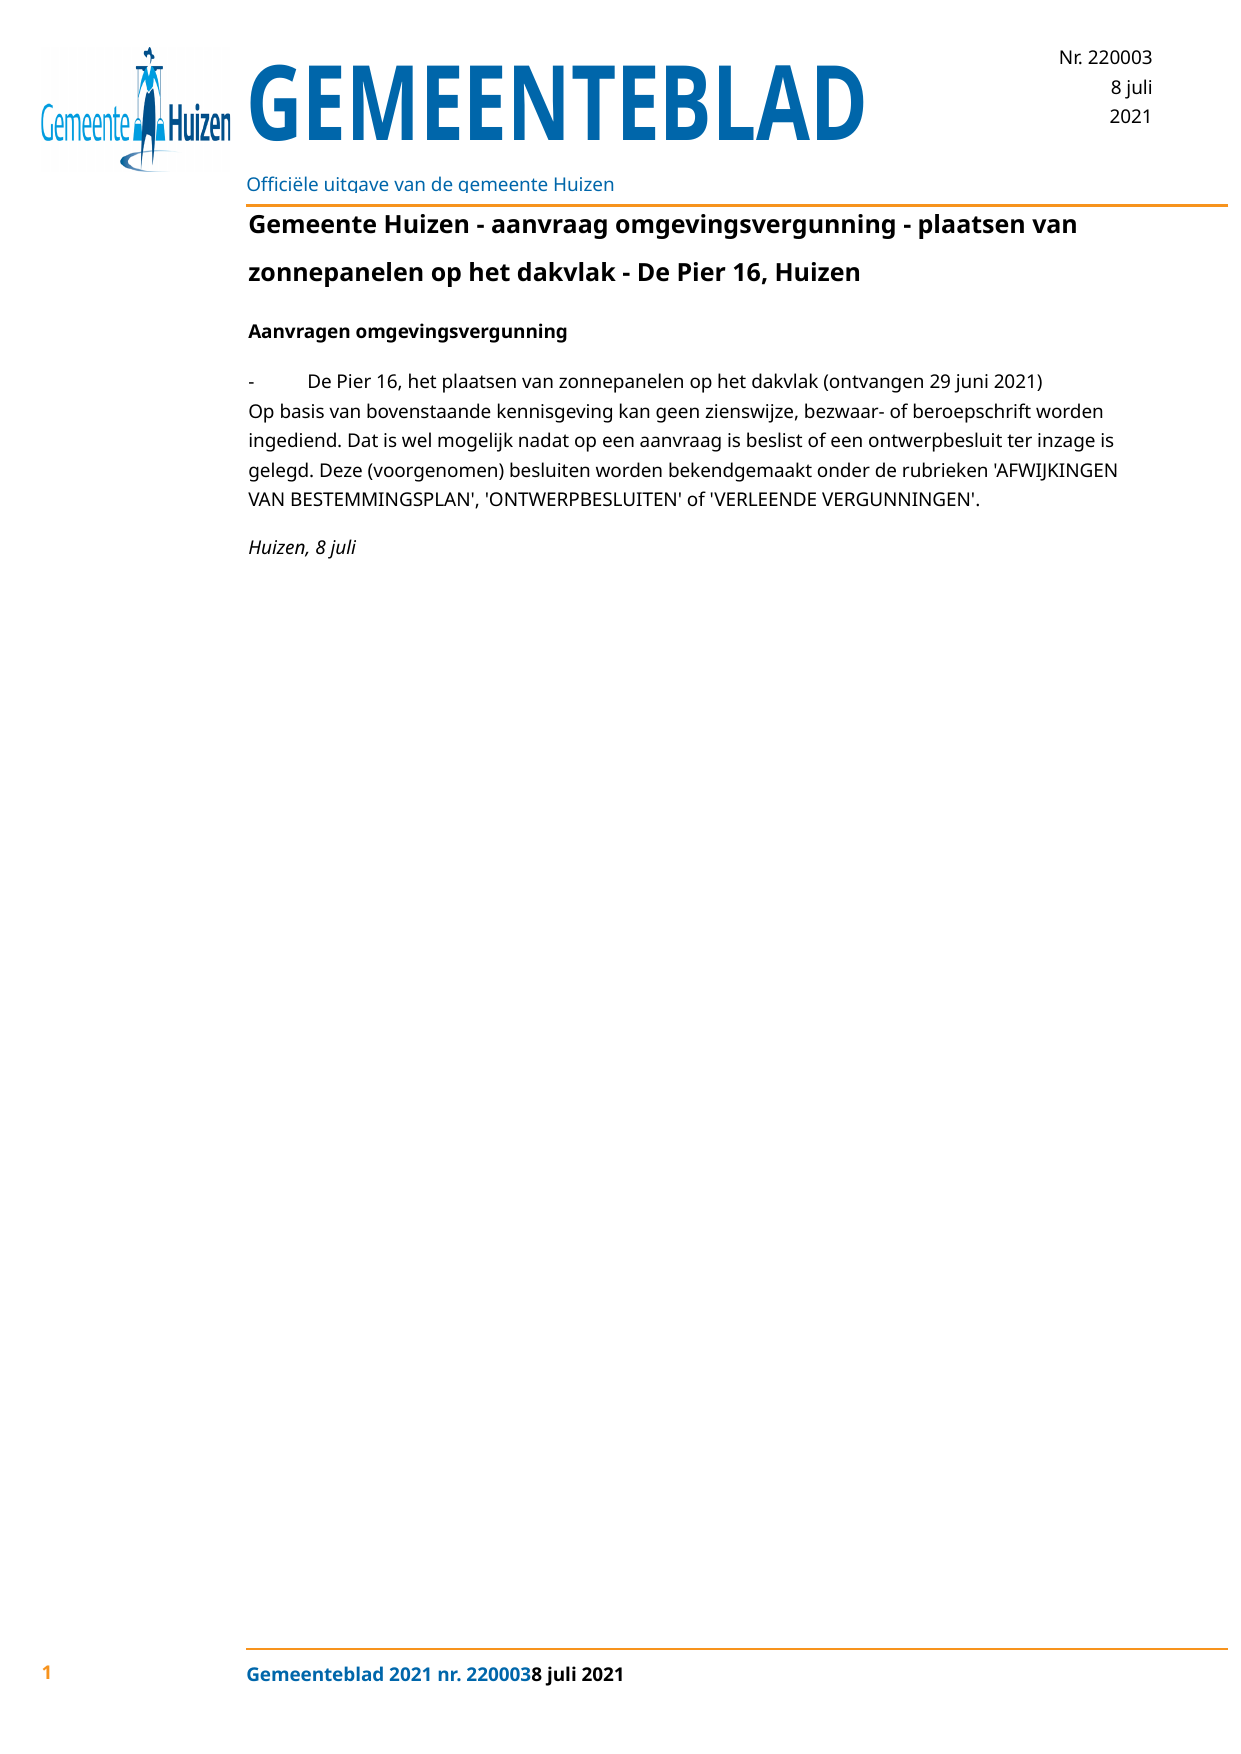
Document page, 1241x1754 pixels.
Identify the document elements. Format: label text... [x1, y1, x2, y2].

text Gemeente Huizen - aanvraag omgevingsvergunning - plaatsen van zonnepanelen op het dakvlak - De Pier 16, Huizen [248, 207, 1152, 288]
text Huizen, 8 juli [248, 534, 1152, 560]
text Op basis van bovenstaande kennisgeving kan geen zienswijze, bezwaar- of beroepschrift worden ingediend. Dat is wel mogelijk nadat op een aanvraag is beslist of een ontwerpbesluit ter inzage is gelegd. Deze (voorgenomen) besluiten worden bekendgemaakt onder de rubrieken 'AFWIJKINGEN VAN BESTEMMINGSPLAN', 'ONTWERPBESLUITEN' of 'VERLEENDE VERGUNNINGEN'. [248, 398, 1152, 512]
text Aanvragen omgevingsvergunning [248, 318, 1152, 344]
list De Pier 16, het plaatsen van zonnepanelen op het dakvlak (ontvangen 29 juni 2021) [248, 368, 1152, 394]
picture [41, 47, 231, 172]
